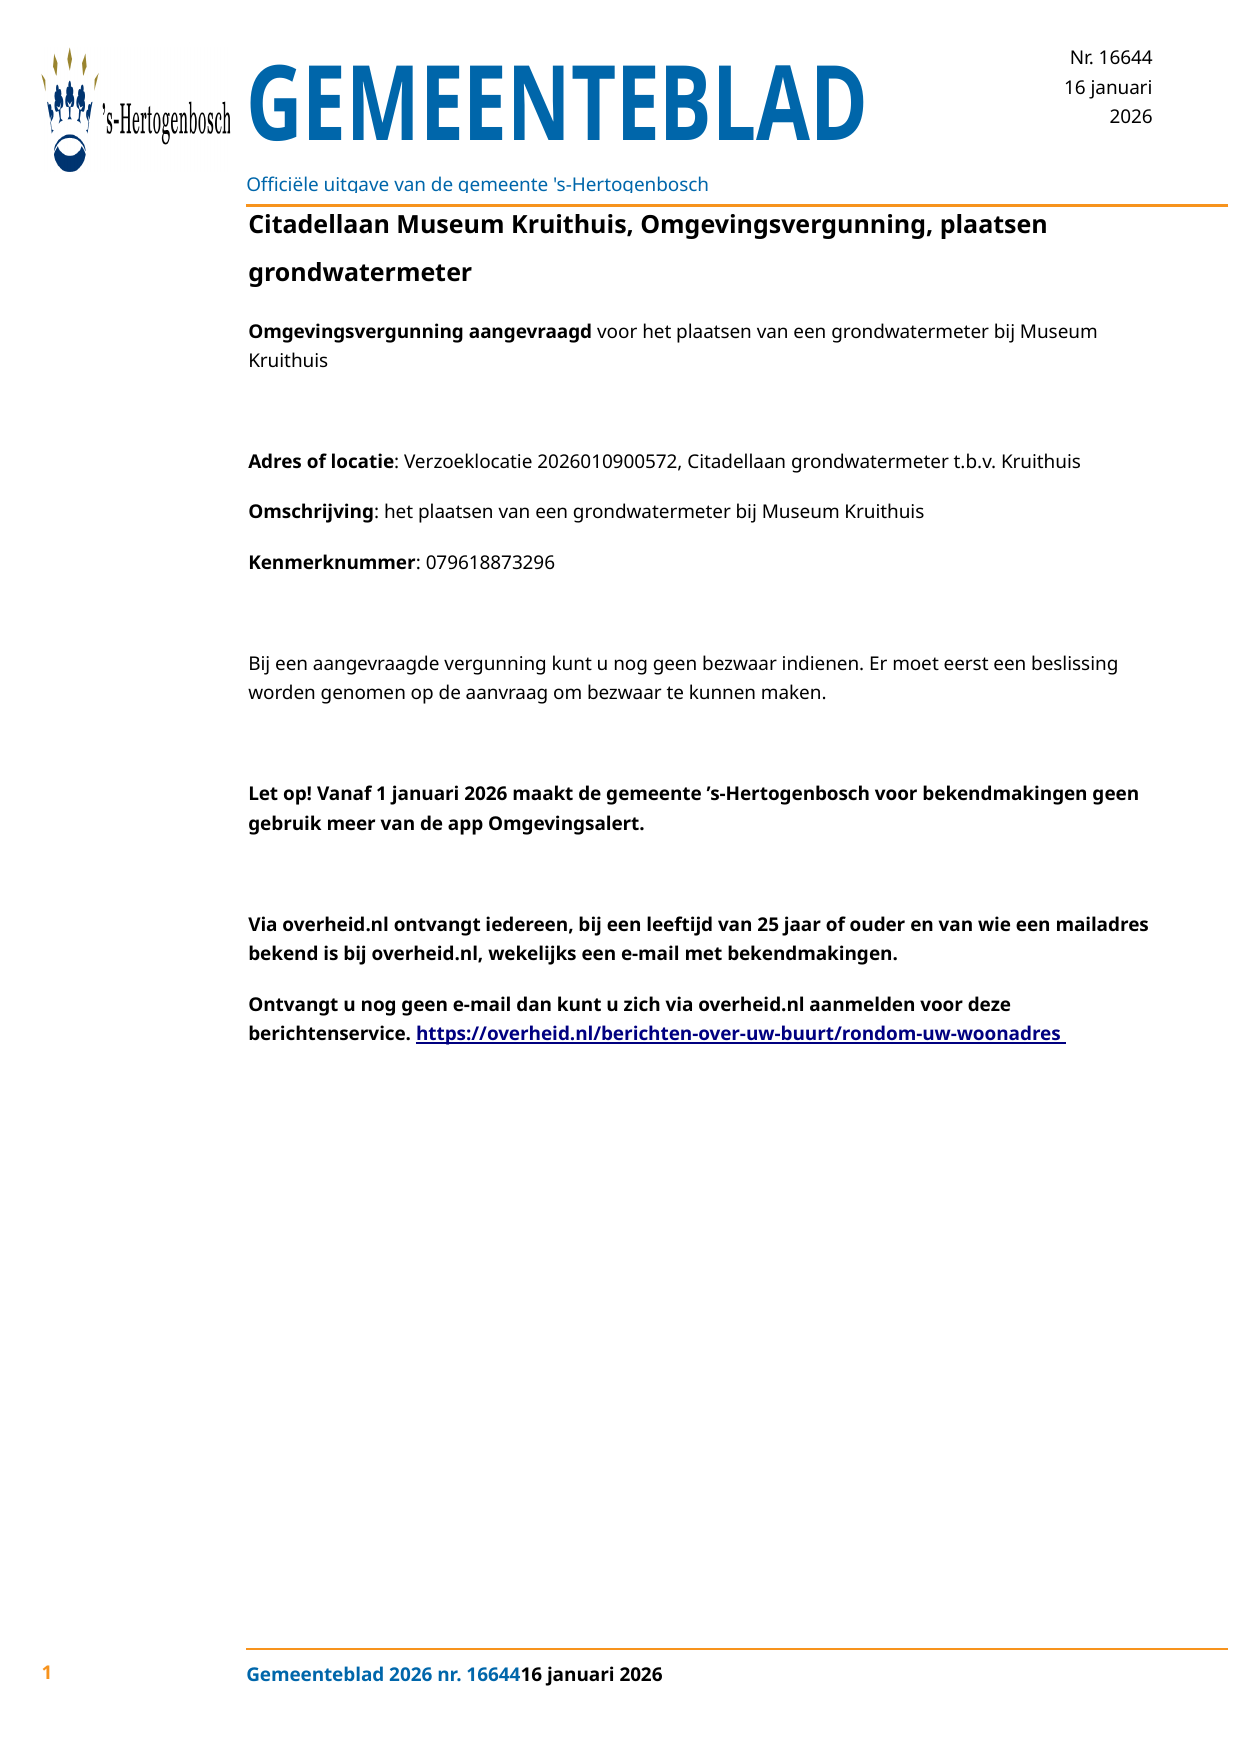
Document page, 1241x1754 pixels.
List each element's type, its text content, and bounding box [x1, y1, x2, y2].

text Citadellaan Museum Kruithuis, Omgevingsvergunning, plaatsen grondwatermeter [248, 207, 1152, 288]
text Omgevingsvergunning aangevraagd voor het plaatsen van een grondwatermeter bij Museum Kruithuis [248, 318, 1152, 373]
text Bij een aangevraagde vergunning kunt u nog geen bezwaar indienen. Er moet eerst een beslissing worden genomen op de aanvraag om bezwaar te kunnen maken. [248, 650, 1152, 705]
text Omschrijving: het plaatsen van een grondwatermeter bij Museum Kruithuis [248, 499, 1152, 524]
text Adres of locatie: Verzoeklocatie 2026010900572, Citadellaan grondwatermeter t.b.v. Kruithuis [248, 448, 1152, 474]
text Kenmerknummer: 079618873296 [248, 549, 1152, 575]
text Let op! Vanaf 1 januari 2026 maakt de gemeente ’s-Hertogenbosch voor bekendmakingen geen gebruik meer van de app Omgevingsalert. [248, 780, 1152, 836]
picture [41, 47, 231, 172]
text Ontvangt u nog geen e-mail dan kunt u zich via overheid.nl aanmelden voor deze berichtenservice. https://overheid.nl/berichten-over-uw-buurt/rondom-uw-woonadres [248, 991, 1152, 1046]
text Via overheid.nl ontvangt iedereen, bij een leeftijd van 25 jaar of ouder en van wie een mailadres bekend is bij overheid.nl, wekelijks een e-mail met bekendmakingen. [248, 911, 1152, 966]
